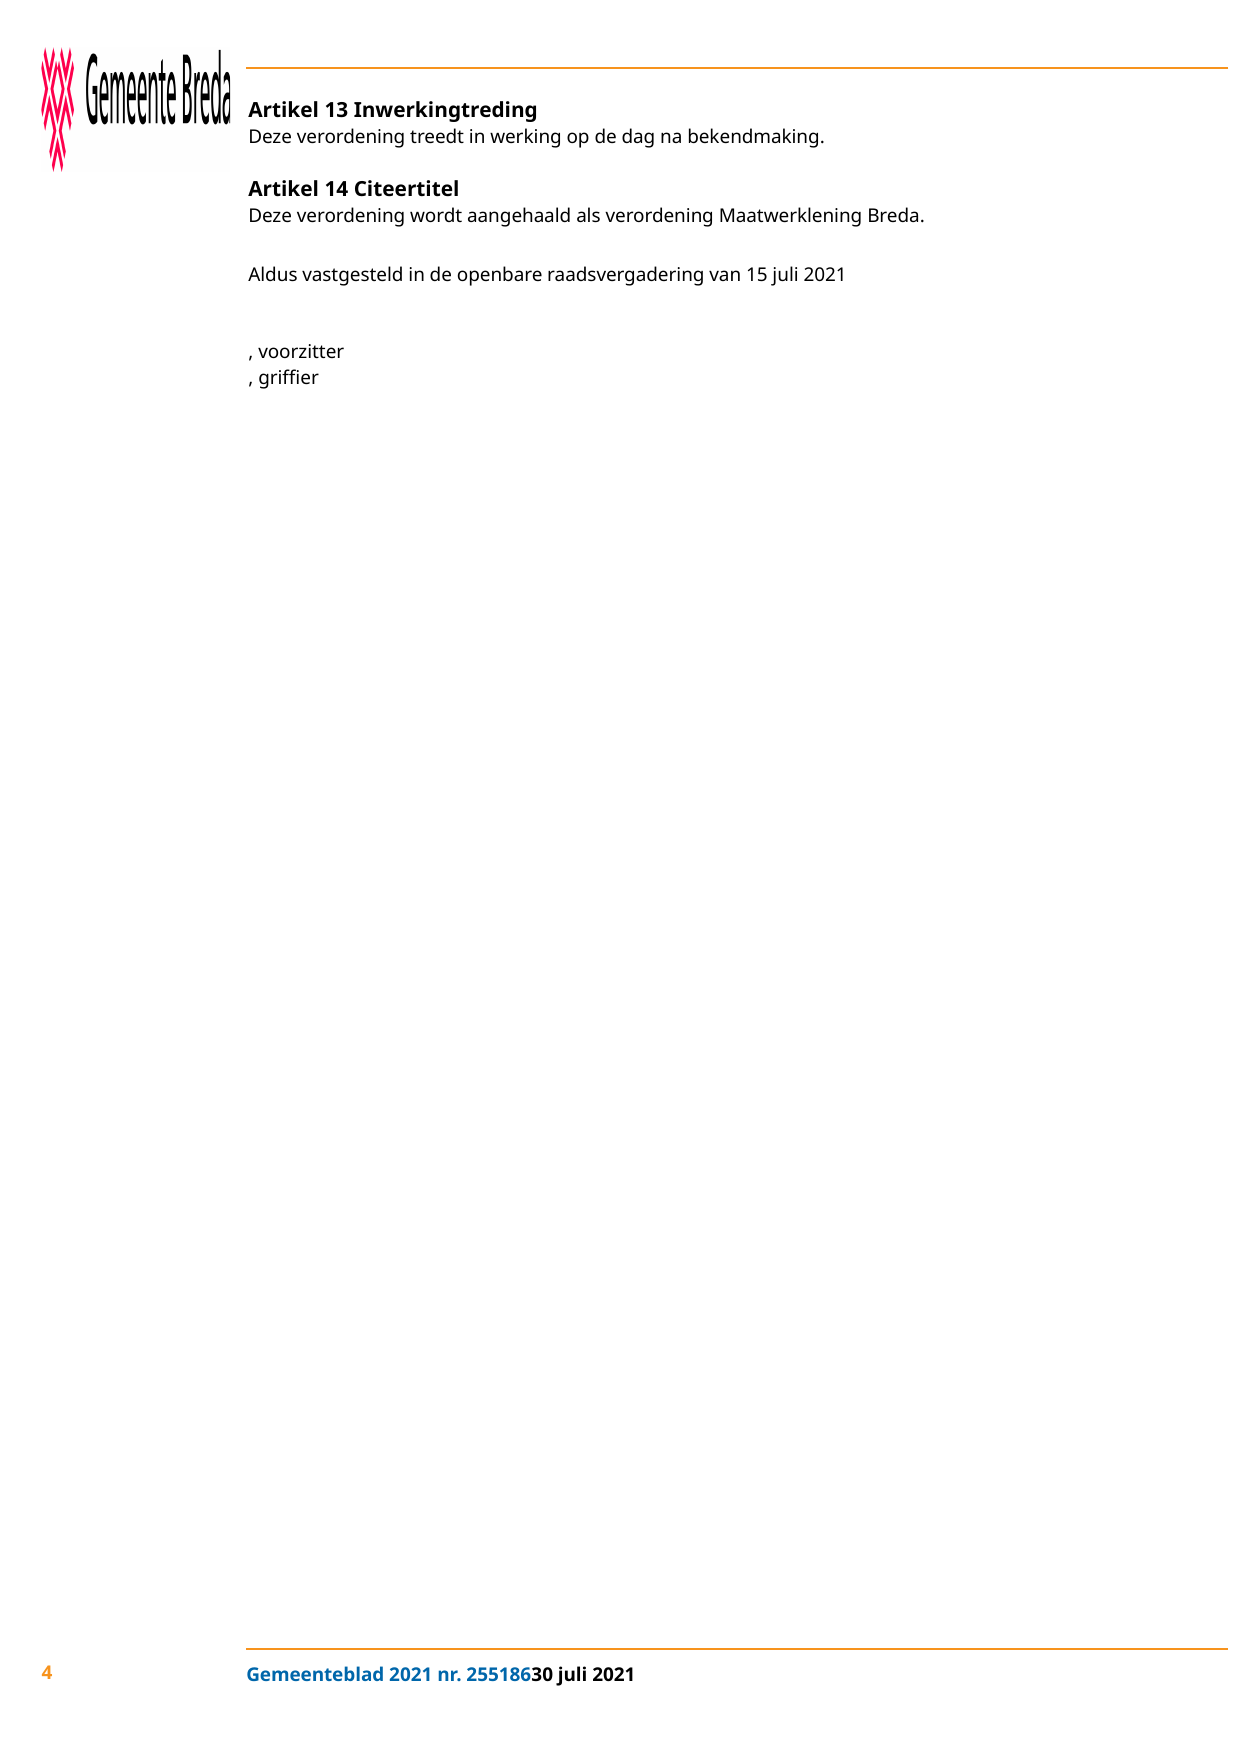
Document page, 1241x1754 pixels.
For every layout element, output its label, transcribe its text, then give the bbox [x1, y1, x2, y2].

text , voorzitter [248, 338, 1152, 364]
picture [41, 47, 231, 172]
text Artikel 13 Inwerkingtreding [248, 95, 1152, 123]
text Artikel 14 Citeertitel [248, 174, 1152, 202]
text Deze verordening wordt aangehaald als verordening Maatwerklening Breda. [248, 202, 1152, 228]
text , griffier [248, 364, 1152, 390]
text Deze verordening treedt in werking op de dag na bekendmaking. [248, 123, 1152, 149]
text Aldus vastgesteld in de openbare raadsvergadering van 15 juli 2021 [248, 261, 1152, 287]
